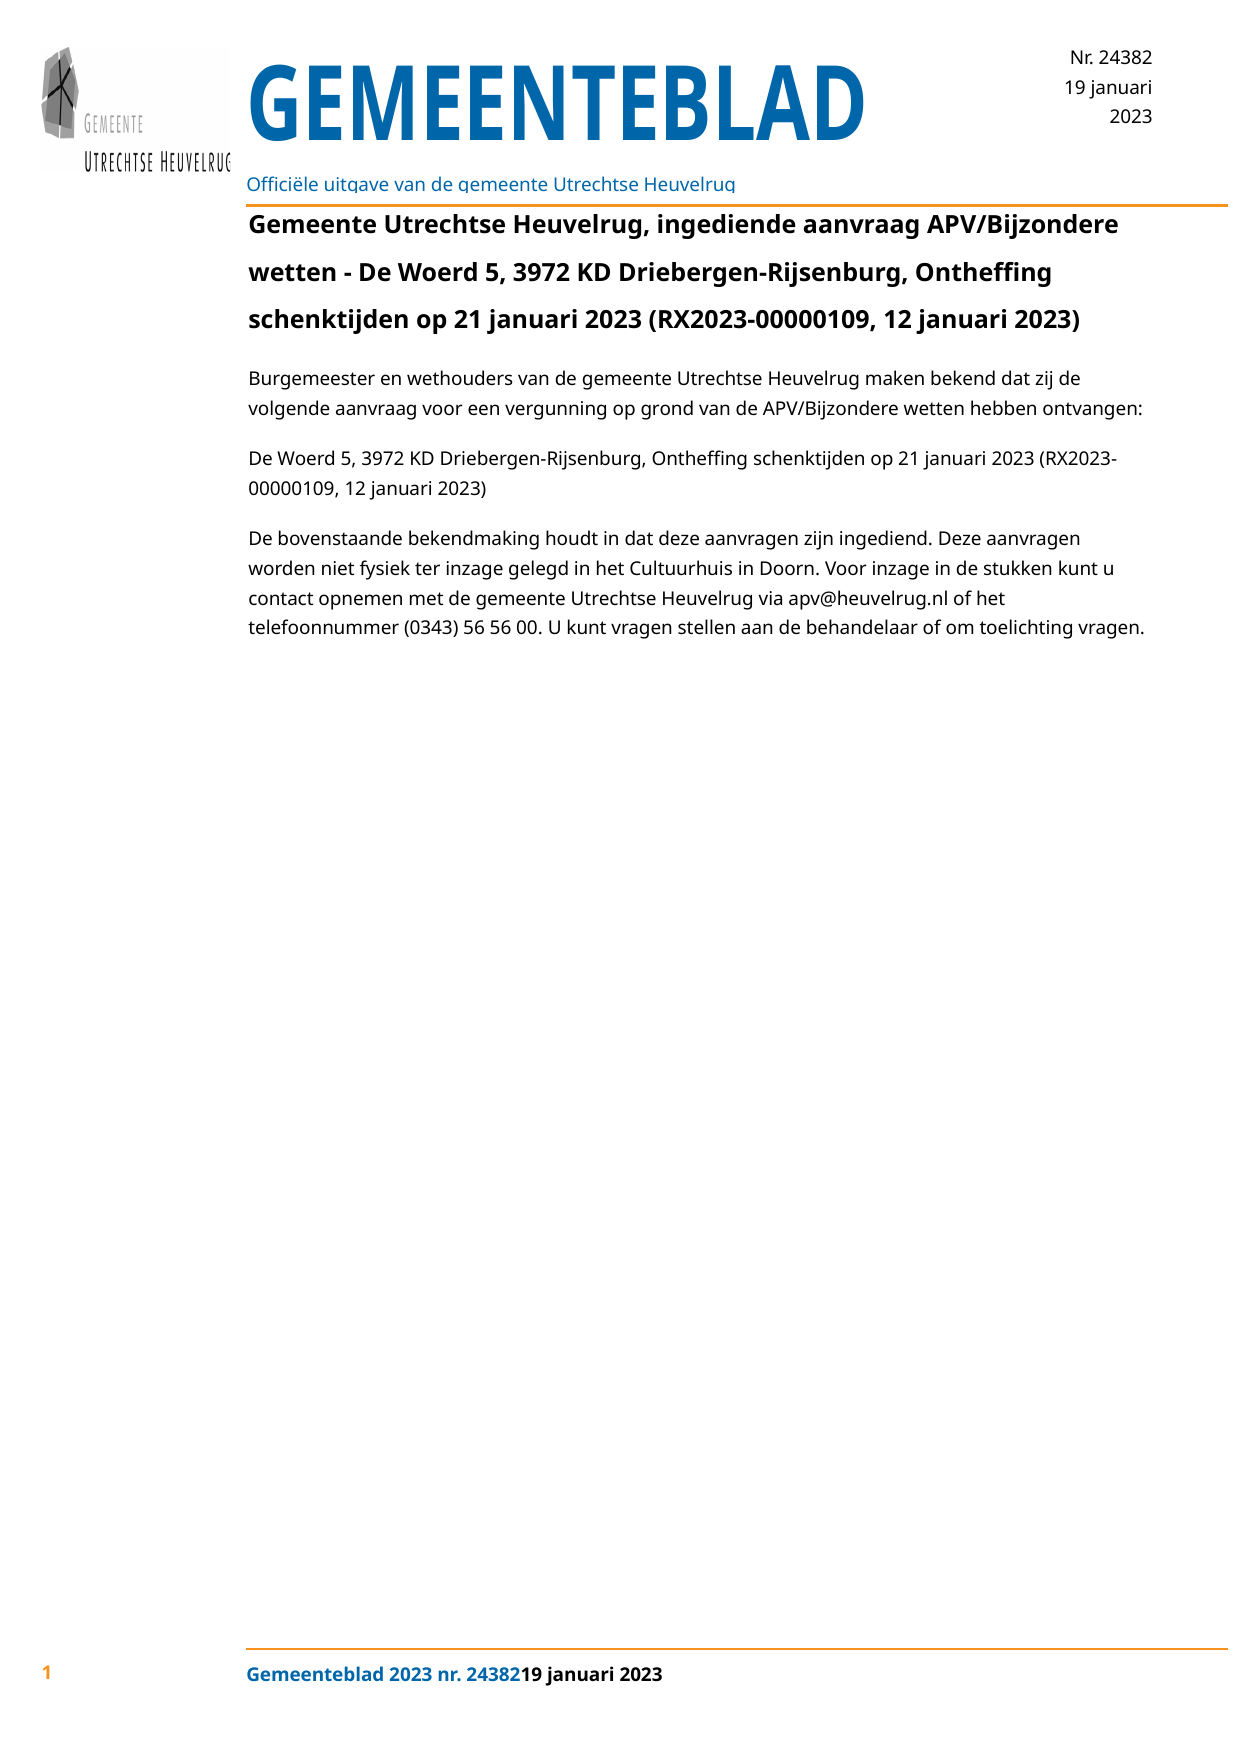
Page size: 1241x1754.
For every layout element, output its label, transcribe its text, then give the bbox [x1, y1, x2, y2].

text De bovenstaande bekendmaking houdt in dat deze aanvragen zijn ingediend. Deze aanvragen worden niet fysiek ter inzage gelegd in het Cultuurhuis in Doorn. Voor inzage in de stukken kunt u contact opnemen met de gemeente Utrechtse Heuvelrug via apv@heuvelrug.nl of het telefoonnummer (0343) 56 56 00. U kunt vragen stellen aan de behandelaar of om toelichting vragen. [248, 526, 1152, 640]
text De Woerd 5, 3972 KD Driebergen-Rijsenburg, Ontheffing schenktijden op 21 januari 2023 (RX2023-00000109, 12 januari 2023) [248, 446, 1152, 501]
text Burgemeester en wethouders van de gemeente Utrechtse Heuvelrug maken bekend dat zij de volgende aanvraag voor een vergunning op grond van de APV/Bijzondere wetten hebben ontvangen: [248, 366, 1152, 421]
text Gemeente Utrechtse Heuvelrug, ingediende aanvraag APV/Bijzondere wetten - De Woerd 5, 3972 KD Driebergen-Rijsenburg, Ontheffing schenktijden op 21 januari 2023 (RX2023-00000109, 12 januari 2023) [248, 207, 1152, 336]
picture [41, 47, 231, 172]
